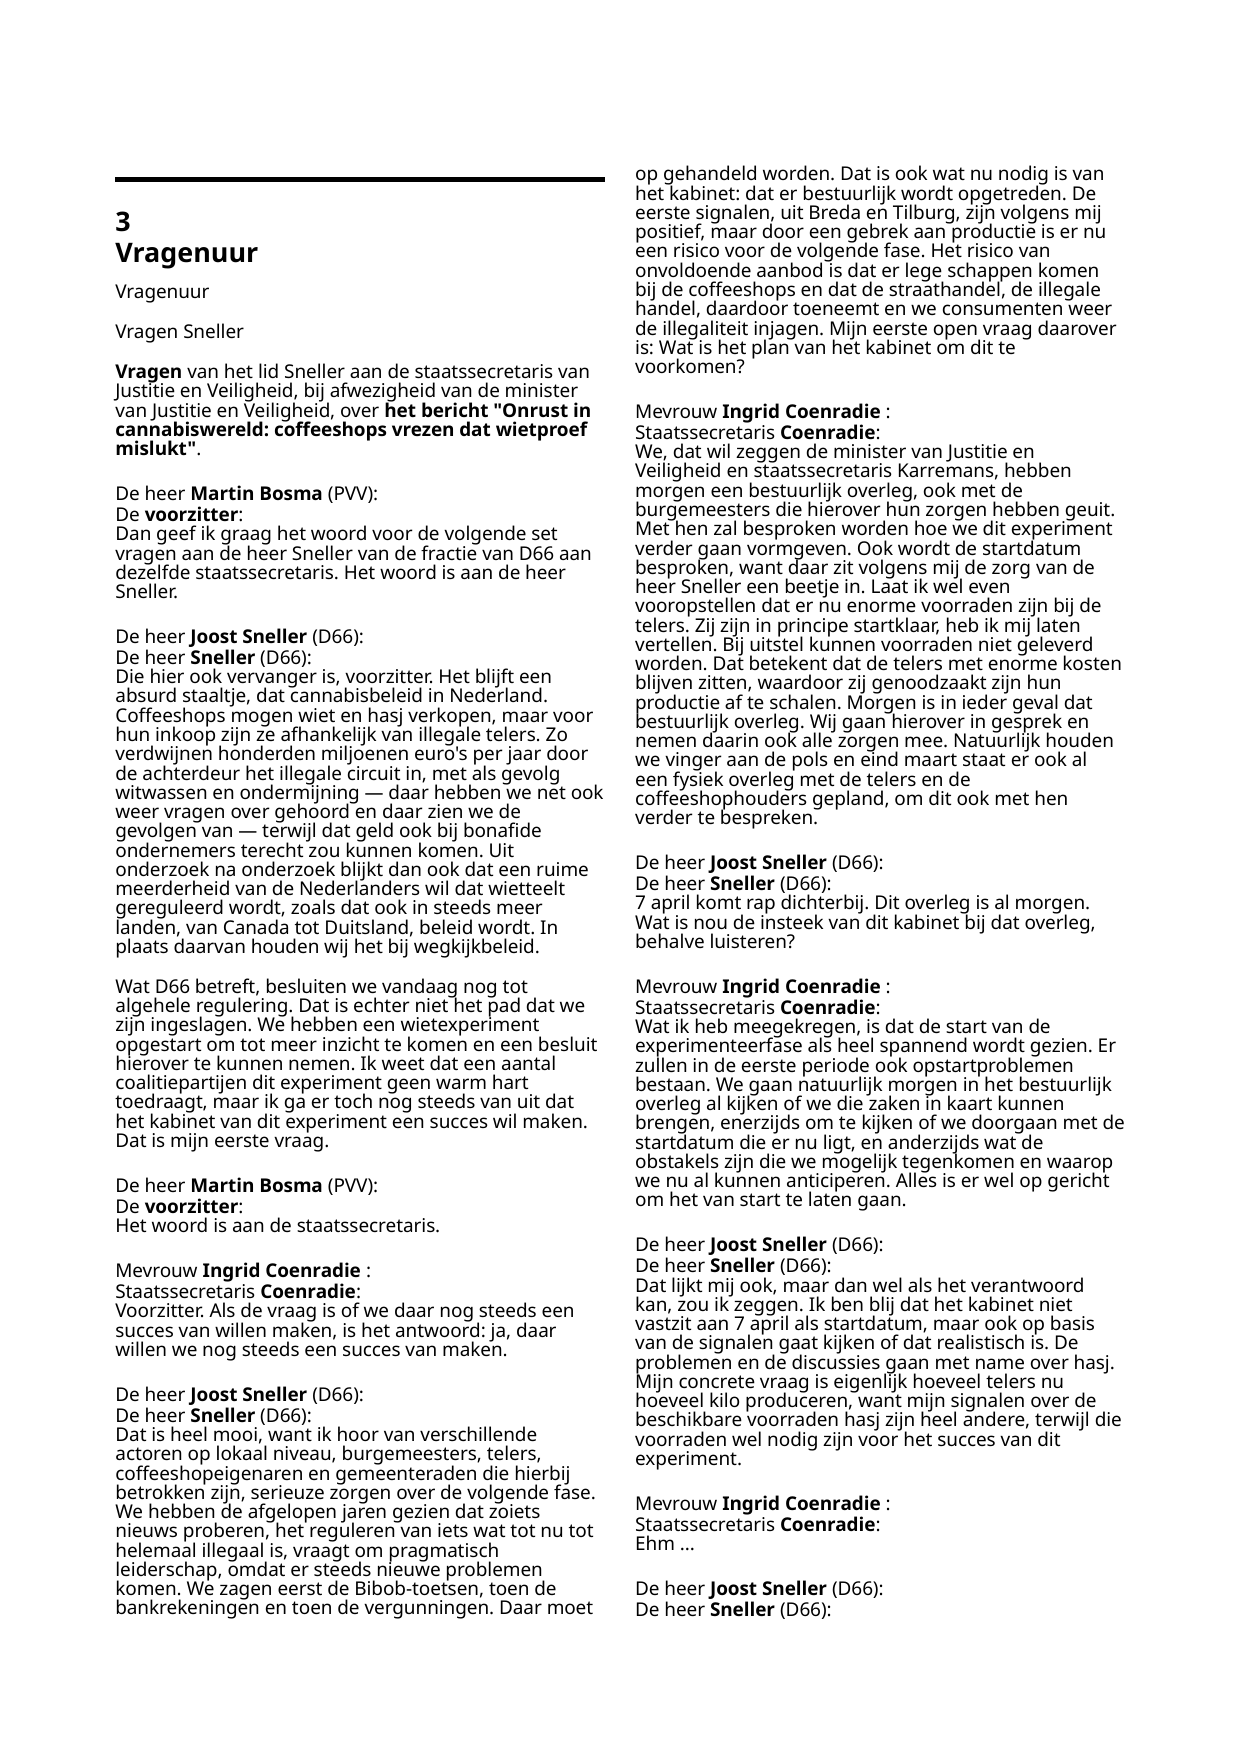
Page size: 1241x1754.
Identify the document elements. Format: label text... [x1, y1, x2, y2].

text 7 april komt rap dichterbij. Dit overleg is al morgen. Wat is nou de insteek van dit kabinet bij dat overleg, behalve luisteren? [635, 894, 1125, 952]
text De heer Sneller (D66): [115, 1407, 605, 1426]
text 3 [115, 203, 605, 239]
text De heer Joost Sneller (D66): [635, 1575, 1125, 1601]
text De voorzitter: [115, 1198, 605, 1217]
text De heer Sneller (D66): [635, 875, 1125, 894]
text De heer Joost Sneller (D66): [635, 849, 1125, 875]
text Vragenuur [115, 239, 605, 283]
text Vragen van het lid Sneller aan de staatssecretaris van Justitie en Veiligheid, bij afwezigheid van de minister van Justitie en Veiligheid, over het bericht "Onrust in cannabiswereld: coffeeshops vrezen dat wietproef mislukt". [115, 363, 605, 459]
text Mevrouw Ingrid Coenradie : [635, 973, 1125, 999]
text Vragenuur [115, 283, 605, 302]
text Die hier ook vervanger is, voorzitter. Het blijft een absurd staaltje, dat cannabisbeleid in Nederland. Coffeeshops mogen wiet en hasj verkopen, maar voor hun inkoop zijn ze afhankelijk van illegale telers. Zo verdwijnen honderden miljoenen euro's per jaar door de achterdeur het illegale circuit in, met als gevolg witwassen en ondermijning — daar hebben we net ook weer vragen over gehoord en daar zien we de gevolgen van — terwijl dat geld ook bij bonafide ondernemers terecht zou kunnen komen. Uit onderzoek na onderzoek blijkt dan ook dat een ruime meerderheid van de Nederlanders wil dat wietteelt gereguleerd wordt, zoals dat ook in steeds meer landen, van Canada tot Duitsland, beleid wordt. In plaats daarvan houden wij het bij wegkijkbeleid. [115, 668, 605, 957]
text De voorzitter: [115, 506, 605, 525]
text Ehm ... [635, 1535, 1125, 1554]
text De heer Joost Sneller (D66): [635, 1232, 1125, 1257]
text Vragen Sneller [115, 323, 605, 342]
text We, dat wil zeggen de minister van Justitie en Veiligheid en staatssecretaris Karremans, hebben morgen een bestuurlijk overleg, ook met de burgemeesters die hierover hun zorgen hebben geuit. Met hen zal besproken worden hoe we dit experiment verder gaan vormgeven. Ook wordt de startdatum besproken, want daar zit volgens mij de zorg van de heer Sneller een beetje in. Laat ik wel even vooropstellen dat er nu enorme voorraden zijn bij de telers. Zij zijn in principe startklaar, heb ik mij laten vertellen. Bij uitstel kunnen voorraden niet geleverd worden. Dat betekent dat de telers met enorme kosten blijven zitten, waardoor zij genoodzaakt zijn hun productie af te schalen. Morgen is in ieder geval dat bestuurlijk overleg. Wij gaan hierover in gesprek en nemen daarin ook alle zorgen mee. Natuurlijk houden we vinger aan de pols en eind maart staat er ook al een fysiek overleg met de telers en de coffeeshophouders gepland, om dit ook met hen verder te bespreken. [635, 443, 1125, 828]
text Het woord is aan de staatssecretaris. [115, 1217, 605, 1236]
text De heer Sneller (D66): [635, 1257, 1125, 1277]
text Mevrouw Ingrid Coenradie : [635, 1490, 1125, 1516]
text De heer Martin Bosma (PVV): [115, 1172, 605, 1198]
text Staatssecretaris Coenradie: [635, 999, 1125, 1018]
text Staatssecretaris Coenradie: [115, 1283, 605, 1302]
text De heer Joost Sneller (D66): [115, 1381, 605, 1407]
text Staatssecretaris Coenradie: [635, 424, 1125, 443]
text Wat ik heb meegekregen, is dat de start van de experimenteerfase als heel spannend wordt gezien. Er zullen in de eerste periode ook opstartproblemen bestaan. We gaan natuurlijk morgen in het bestuurlijk overleg al kijken of we die zaken in kaart kunnen brengen, enerzijds om te kijken of we doorgaan met de startdatum die er nu ligt, en anderzijds wat de obstakels zijn die we mogelijk tegenkomen en waarop we nu al kunnen anticiperen. Alles is er wel op gericht om het van start te laten gaan. [635, 1018, 1125, 1211]
text Wat D66 betreft, besluiten we vandaag nog tot algehele regulering. Dat is echter niet het pad dat we zijn ingeslagen. We hebben een wietexperiment opgestart om tot meer inzicht te komen en een besluit hierover te kunnen nemen. Ik weet dat een aantal coalitiepartijen dit experiment geen warm hart toedraagt, maar ik ga er toch nog steeds van uit dat het kabinet van dit experiment een succes wil maken. Dat is mijn eerste vraag. [115, 978, 605, 1151]
text De heer Martin Bosma (PVV): [115, 480, 605, 506]
text Voorzitter. Als de vraag is of we daar nog steeds een succes van willen maken, is het antwoord: ja, daar willen we nog steeds een succes van maken. [115, 1302, 605, 1360]
text Mevrouw Ingrid Coenradie : [115, 1257, 605, 1283]
text op gehandeld worden. Dat is ook wat nu nodig is van het kabinet: dat er bestuurlijk wordt opgetreden. De eerste signalen, uit Breda en Tilburg, zijn volgens mij positief, maar door een gebrek aan productie is er nu een risico voor de volgende fase. Het risico van onvoldoende aanbod is dat er lege schappen komen bij de coffeeshops en dat de straathandel, de illegale handel, daardoor toeneemt en we consumenten weer de illegaliteit injagen. Mijn eerste open vraag daarover is: Wat is het plan van het kabinet om dit te voorkomen? [635, 165, 1125, 377]
text Dat lijkt mij ook, maar dan wel als het verantwoord kan, zou ik zeggen. Ik ben blij dat het kabinet niet vastzit aan 7 april als startdatum, maar ook op basis van de signalen gaat kijken of dat realistisch is. De problemen en de discussies gaan met name over hasj. Mijn concrete vraag is eigenlijk hoeveel telers nu hoeveel kilo produceren, want mijn signalen over de beschikbare voorraden hasj zijn heel andere, terwijl die voorraden wel nodig zijn voor het succes van dit experiment. [635, 1277, 1125, 1469]
text Dan geef ik graag het woord voor de volgende set vragen aan de heer Sneller van de fractie van D66 aan dezelfde staatssecretaris. Het woord is aan de heer Sneller. [115, 525, 605, 602]
text Staatssecretaris Coenradie: [635, 1516, 1125, 1535]
text De heer Sneller (D66): [635, 1601, 1125, 1620]
text De heer Sneller (D66): [115, 649, 605, 668]
text Dat is heel mooi, want ik hoor van verschillende actoren op lokaal niveau, burgemeesters, telers, coffeeshopeigenaren en gemeenteraden die hierbij betrokken zijn, serieuze zorgen over de volgende fase. We hebben de afgelopen jaren gezien dat zoiets nieuws proberen, het reguleren van iets wat tot nu tot helemaal illegaal is, vraagt om pragmatisch leiderschap, omdat er steeds nieuwe problemen komen. We zagen eerst de Bibob-toetsen, toen de bankrekeningen en toen de vergunningen. Daar moet [115, 1426, 605, 1619]
text Mevrouw Ingrid Coenradie : [635, 398, 1125, 424]
text De heer Joost Sneller (D66): [115, 623, 605, 649]
